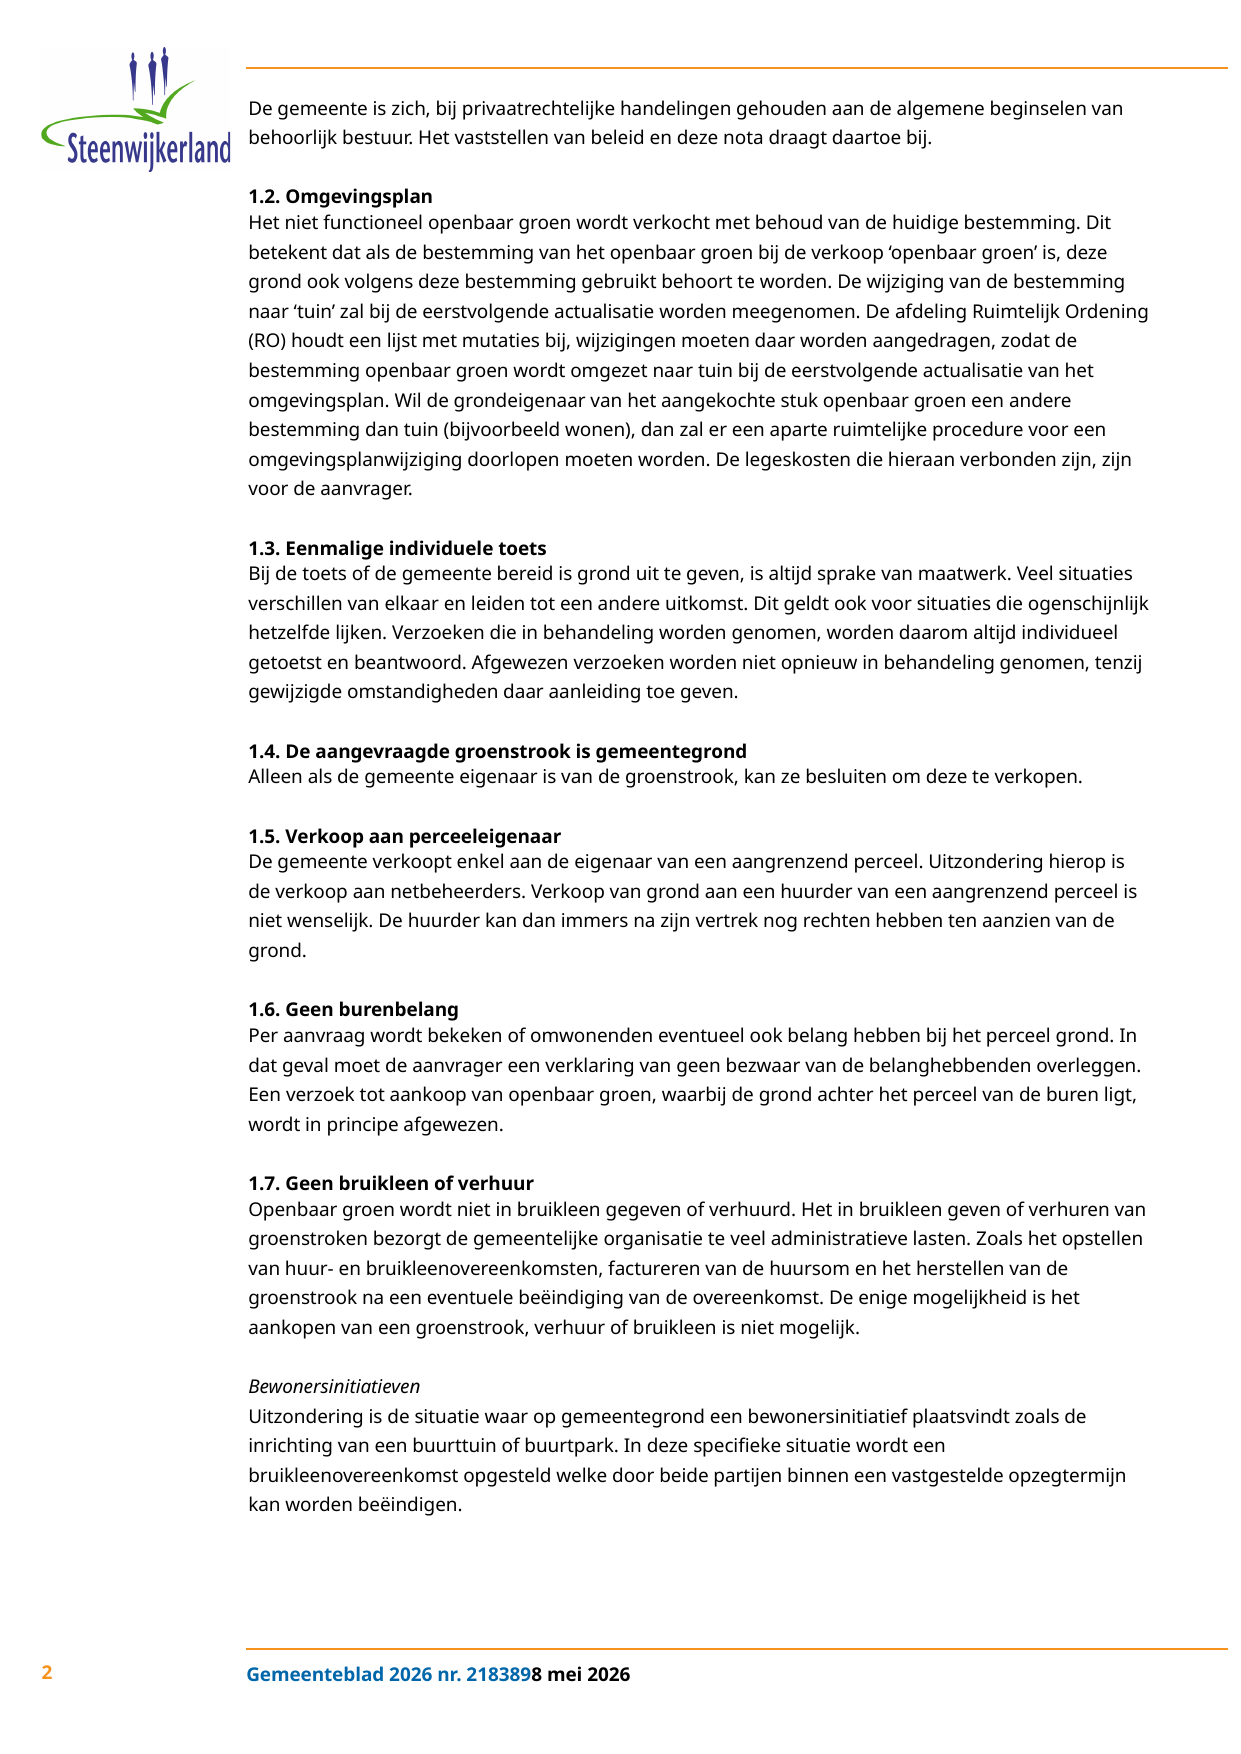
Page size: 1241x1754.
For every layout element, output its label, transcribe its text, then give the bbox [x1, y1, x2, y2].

text Openbaar groen wordt niet in bruikleen gegeven of verhuurd. Het in bruikleen geven of verhuren van groenstroken bezorgt de gemeentelijke organisatie te veel administratieve lasten. Zoals het opstellen van huur- en bruikleenovereenkomsten, factureren van de huursom en het herstellen van de groenstrook na een eventuele beëindiging van de overeenkomst. De enige mogelijkheid is het aankopen van een groenstrook, verhuur of bruikleen is niet mogelijk. [248, 1196, 1152, 1340]
text Bij de toets of de gemeente bereid is grond uit te geven, is altijd sprake van maatwerk. Veel situaties verschillen van elkaar en leiden tot een andere uitkomst. Dit geldt ook voor situaties die ogenschijnlijk hetzelfde lijken. Verzoeken die in behandeling worden genomen, worden daarom altijd individueel getoetst en beantwoord. Afgewezen verzoeken worden niet opnieuw in behandeling genomen, tenzij gewijzigde omstandigheden daar aanleiding toe geven. [248, 560, 1152, 704]
text Per aanvraag wordt bekeken of omwonenden eventueel ook belang hebben bij het perceel grond. In dat geval moet de aanvrager een verklaring van geen bezwaar van de belanghebbenden overleggen. Een verzoek tot aankoop van openbaar groen, waarbij de grond achter het perceel van de buren ligt, wordt in principe afgewezen. [248, 1022, 1152, 1137]
text 1.2. Omgevingsplan [248, 183, 1152, 209]
text Uitzondering is de situatie waar op gemeentegrond een bewonersinitiatief plaatsvindt zoals de inrichting van een buurttuin of buurtpark. In deze specifieke situatie wordt een bruikleenovereenkomst opgesteld welke door beide partijen binnen een vastgestelde opzegtermijn kan worden beëindigen. [248, 1403, 1152, 1517]
text De gemeente is zich, bij privaatrechtelijke handelingen gehouden aan de algemene beginselen van behoorlijk bestuur. Het vaststellen van beleid en deze nota draagt daartoe bij. [248, 95, 1152, 150]
text Alleen als de gemeente eigenaar is van de groenstrook, kan ze besluiten om deze te verkopen. [248, 764, 1152, 789]
text 1.6. Geen burenbelang [248, 996, 1152, 1022]
text 1.7. Geen bruikleen of verhuur [248, 1170, 1152, 1196]
text Het niet functioneel openbaar groen wordt verkocht met behoud van de huidige bestemming. Dit betekent dat als de bestemming van het openbaar groen bij de verkoop ‘openbaar groen’ is, deze grond ook volgens deze bestemming gebruikt behoort te worden. De wijziging van de bestemming naar ‘tuin’ zal bij de eerstvolgende actualisatie worden meegenomen. De afdeling Ruimtelijk Ordening (RO) houdt een lijst met mutaties bij, wijzigingen moeten daar worden aangedragen, zodat de bestemming openbaar groen wordt omgezet naar tuin bij de eerstvolgende actualisatie van het omgevingsplan. Wil de grondeigenaar van het aangekochte stuk openbaar groen een andere bestemming dan tuin (bijvoorbeeld wonen), dan zal er een aparte ruimtelijke procedure voor een omgevingsplanwijziging doorlopen moeten worden. De legeskosten die hieraan verbonden zijn, zijn voor de aanvrager. [248, 209, 1152, 501]
picture [41, 47, 231, 172]
text 1.5. Verkoop aan perceeleigenaar [248, 823, 1152, 848]
text De gemeente verkoopt enkel aan de eigenaar van een aangrenzend perceel. Uitzondering hierop is de verkoop aan netbeheerders. Verkoop van grond aan een huurder van een aangrenzend perceel is niet wenselijk. De huurder kan dan immers na zijn vertrek nog rechten hebben ten aanzien van de grond. [248, 848, 1152, 963]
text Bewonersinitiatieven [248, 1373, 1152, 1399]
text 1.4. De aangevraagde groenstrook is gemeentegrond [248, 738, 1152, 764]
text 1.3. Eenmalige individuele toets [248, 535, 1152, 560]
